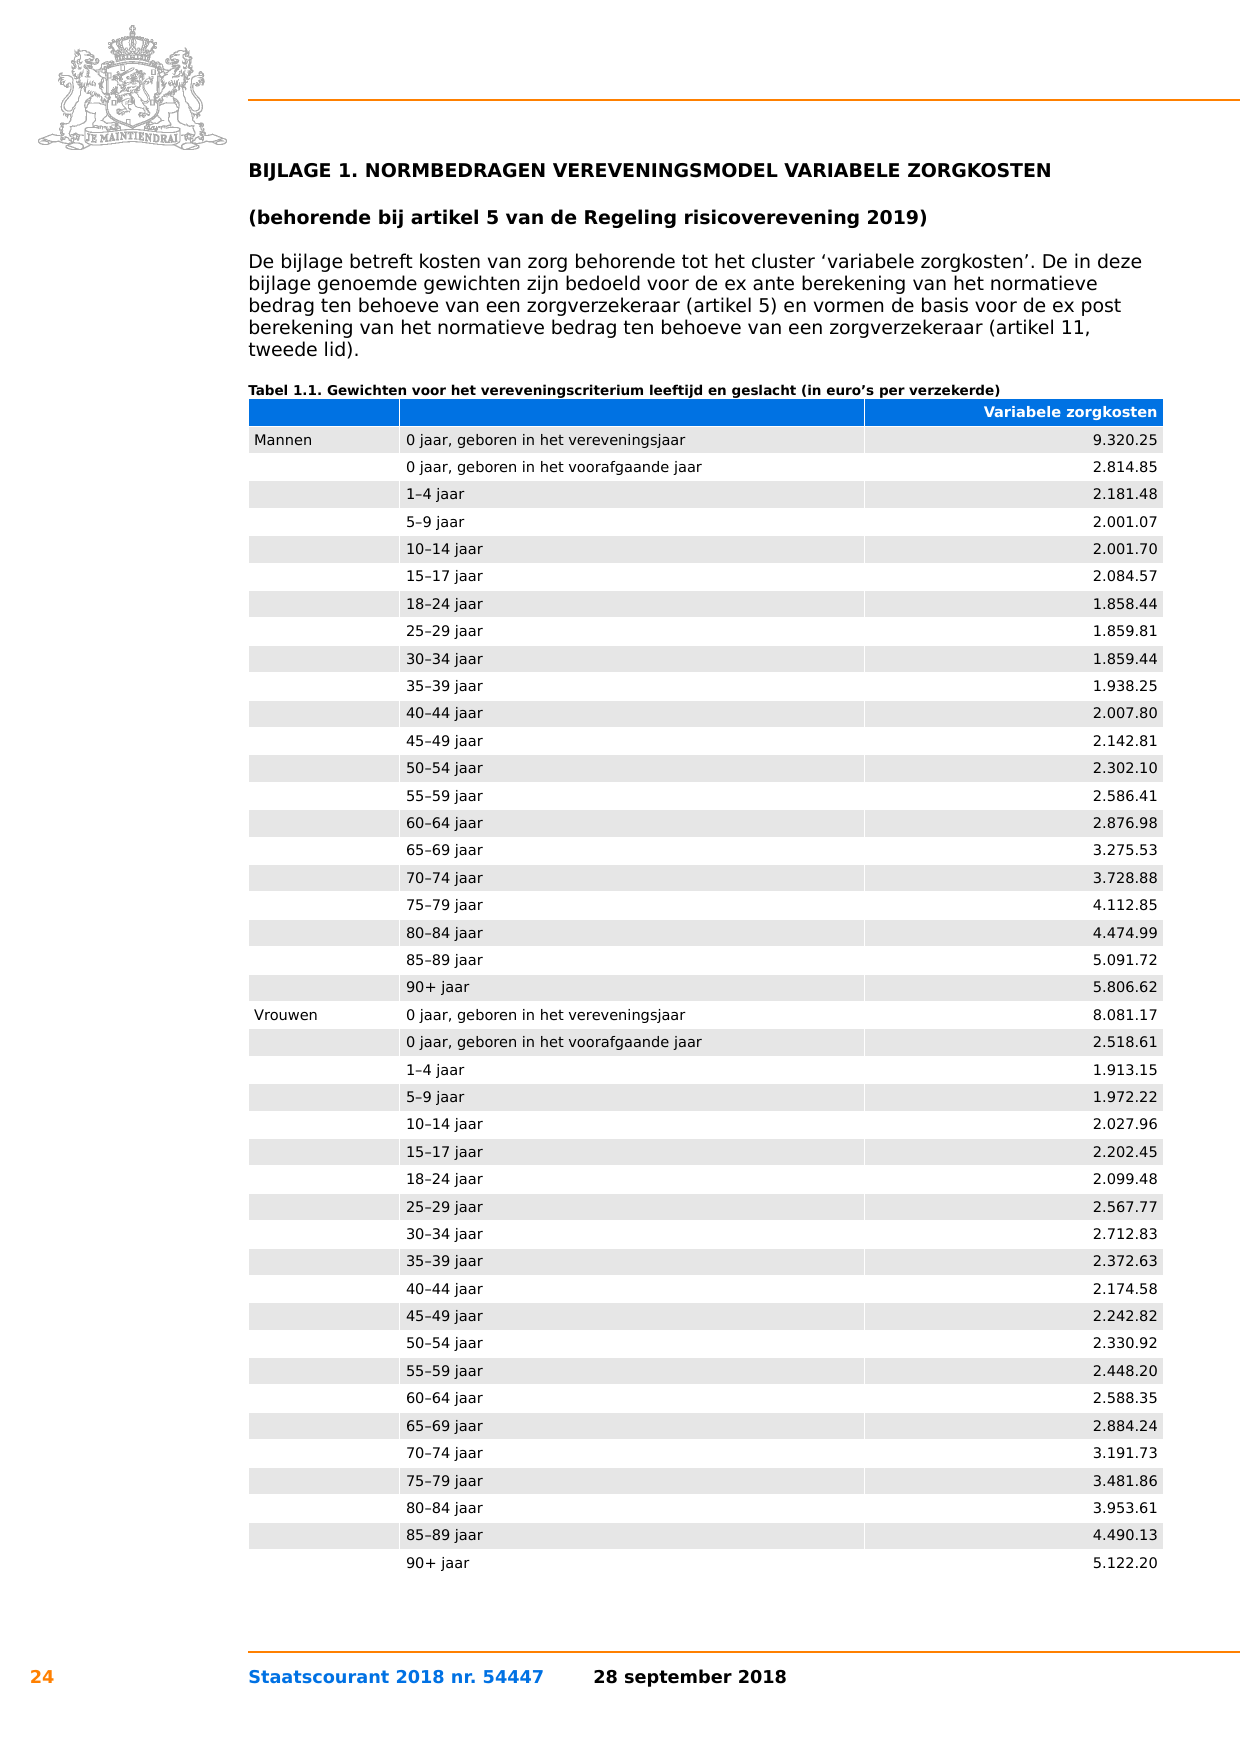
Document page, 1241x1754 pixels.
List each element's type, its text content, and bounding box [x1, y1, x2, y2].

table_cell 5.806.62 [865, 975, 1163, 1001]
table_cell 8.081.17 [865, 1002, 1163, 1028]
table_cell 1–4 jaar [400, 1057, 864, 1083]
subtitle BIJLAGE 1. NORMBEDRAGEN VEREVENINGSMODEL VARIABELE ZORGKOSTEN [248, 160, 1163, 182]
table_cell [249, 1523, 399, 1549]
text De bijlage betreft kosten van zorg behorende tot het cluster ‘variabele zorgkosten’. De in deze bijlage genoemde gewichten zijn bedoeld voor de ex ante berekening van het normatieve bedrag ten behoeve van een zorgverzekeraar (artikel 5) en vormen de basis voor de ex post berekening van het normatieve bedrag ten behoeve van een zorgverzekeraar (artikel 11, tweede lid). [248, 251, 1163, 361]
table_cell [249, 536, 399, 563]
table_cell 1.859.44 [865, 646, 1163, 672]
table_cell [249, 509, 399, 535]
table_cell 2.518.61 [865, 1029, 1163, 1056]
table_cell 1.859.81 [865, 619, 1163, 645]
table_header Tabel 1.1. Gewichten voor het vereveningscriterium leeftijd en geslacht (in euro’s per verzekerde) [248, 383, 1163, 398]
table_cell 2.181.48 [865, 481, 1163, 508]
picture [38, 25, 227, 150]
table_cell [249, 1495, 399, 1521]
table_cell 35–39 jaar [400, 673, 864, 699]
table_cell 15–17 jaar [400, 1139, 864, 1165]
table_cell 90+ jaar [400, 975, 864, 1001]
table_cell 10–14 jaar [400, 536, 864, 563]
table_cell 75–79 jaar [400, 893, 864, 919]
table_cell 2.712.83 [865, 1221, 1163, 1247]
table_cell 0 jaar, geboren in het vereveningsjaar [400, 1002, 864, 1028]
table_cell [249, 1194, 399, 1220]
table_cell [249, 1139, 399, 1165]
table_cell 5.122.20 [865, 1550, 1163, 1576]
table_cell 55–59 jaar [400, 1358, 864, 1384]
table_cell 2.567.77 [865, 1194, 1163, 1220]
table_cell 70–74 jaar [400, 865, 864, 891]
table_cell [249, 893, 399, 919]
table_cell [249, 646, 399, 672]
table_cell [249, 728, 399, 754]
table_cell [249, 454, 399, 480]
table_cell 2.027.96 [865, 1112, 1163, 1138]
table_cell 2.814.85 [865, 454, 1163, 480]
table_cell 2.142.81 [865, 728, 1163, 754]
table_cell [249, 1413, 399, 1439]
table_cell 85–89 jaar [400, 947, 864, 973]
table_cell 3.191.73 [865, 1440, 1163, 1467]
table_cell [249, 1276, 399, 1302]
table_cell [249, 865, 399, 891]
table_cell 2.099.48 [865, 1166, 1163, 1193]
table_cell 2.884.24 [865, 1413, 1163, 1439]
table_cell [249, 1249, 399, 1275]
table_cell [249, 673, 399, 699]
table_cell 0 jaar, geboren in het voorafgaande jaar [400, 1029, 864, 1056]
table_cell 1–4 jaar [400, 481, 864, 508]
table_cell 2.001.07 [865, 509, 1163, 535]
table_cell [249, 1550, 399, 1576]
table_cell 3.275.53 [865, 838, 1163, 864]
table_cell [249, 783, 399, 809]
table_cell 25–29 jaar [400, 1194, 864, 1220]
table_cell [249, 591, 399, 617]
table_cell 45–49 jaar [400, 1303, 864, 1330]
table_cell Variabele zorgkosten [865, 399, 1163, 426]
table_cell 4.112.85 [865, 893, 1163, 919]
table_cell [400, 399, 864, 426]
table_cell 85–89 jaar [400, 1523, 864, 1549]
table_cell [249, 701, 399, 727]
table_cell 2.174.58 [865, 1276, 1163, 1302]
table_cell [249, 1331, 399, 1357]
table_cell 5–9 jaar [400, 509, 864, 535]
table_cell 50–54 jaar [400, 755, 864, 782]
table_cell 9.320.25 [865, 427, 1163, 453]
table_cell 4.490.13 [865, 1523, 1163, 1549]
table_cell 40–44 jaar [400, 701, 864, 727]
table_cell 18–24 jaar [400, 591, 864, 617]
table_cell 3.481.86 [865, 1468, 1163, 1494]
table_cell [249, 1358, 399, 1384]
table_cell 1.972.22 [865, 1084, 1163, 1111]
table_cell 18–24 jaar [400, 1166, 864, 1193]
table_cell Mannen [249, 427, 399, 453]
table_cell 2.586.41 [865, 783, 1163, 809]
table_cell 2.007.80 [865, 701, 1163, 727]
table_cell 2.876.98 [865, 810, 1163, 837]
table_cell 0 jaar, geboren in het vereveningsjaar [400, 427, 864, 453]
table_cell [249, 1057, 399, 1083]
table_cell [249, 1386, 399, 1412]
table_cell [249, 920, 399, 946]
table_cell 75–79 jaar [400, 1468, 864, 1494]
table_cell 2.302.10 [865, 755, 1163, 782]
table_cell 2.448.20 [865, 1358, 1163, 1384]
table_cell 25–29 jaar [400, 619, 864, 645]
table_cell 40–44 jaar [400, 1276, 864, 1302]
table_cell [249, 564, 399, 590]
table_cell 2.202.45 [865, 1139, 1163, 1165]
table_cell 80–84 jaar [400, 1495, 864, 1521]
table_cell [249, 1112, 399, 1138]
table_cell 2.001.70 [865, 536, 1163, 563]
table_cell [249, 1303, 399, 1330]
table_cell 60–64 jaar [400, 1386, 864, 1412]
table_cell [249, 399, 399, 426]
table_cell 10–14 jaar [400, 1112, 864, 1138]
table_cell [249, 1468, 399, 1494]
table_cell [249, 481, 399, 508]
table_cell 2.242.82 [865, 1303, 1163, 1330]
table_cell 4.474.99 [865, 920, 1163, 946]
table_cell 80–84 jaar [400, 920, 864, 946]
table_cell [249, 810, 399, 837]
table_cell 1.938.25 [865, 673, 1163, 699]
table_cell 2.084.57 [865, 564, 1163, 590]
table_cell 1.858.44 [865, 591, 1163, 617]
table_cell 0 jaar, geboren in het voorafgaande jaar [400, 454, 864, 480]
table_cell [249, 1166, 399, 1193]
table_cell 30–34 jaar [400, 646, 864, 672]
table_cell [249, 1221, 399, 1247]
table_cell 1.913.15 [865, 1057, 1163, 1083]
text (behorende bij artikel 5 van de Regeling risicoverevening 2019) [248, 207, 1163, 229]
table_cell 50–54 jaar [400, 1331, 864, 1357]
table_cell 2.330.92 [865, 1331, 1163, 1357]
table_cell 90+ jaar [400, 1550, 864, 1576]
table_cell 3.728.88 [865, 865, 1163, 891]
table_cell 5–9 jaar [400, 1084, 864, 1111]
table_cell 45–49 jaar [400, 728, 864, 754]
table_cell [249, 947, 399, 973]
table_cell 70–74 jaar [400, 1440, 864, 1467]
table_cell 15–17 jaar [400, 564, 864, 590]
table_cell 2.372.63 [865, 1249, 1163, 1275]
table_cell [249, 838, 399, 864]
table_cell 5.091.72 [865, 947, 1163, 973]
table_cell [249, 755, 399, 782]
table_cell 55–59 jaar [400, 783, 864, 809]
table_cell 35–39 jaar [400, 1249, 864, 1275]
table_cell 60–64 jaar [400, 810, 864, 837]
table_cell 65–69 jaar [400, 1413, 864, 1439]
table_cell [249, 1440, 399, 1467]
table_cell 3.953.61 [865, 1495, 1163, 1521]
table_cell [249, 619, 399, 645]
table_cell [249, 1029, 399, 1056]
table_cell [249, 1084, 399, 1111]
table_cell 30–34 jaar [400, 1221, 864, 1247]
table_cell Vrouwen [249, 1002, 399, 1028]
table_cell 65–69 jaar [400, 838, 864, 864]
table_cell 2.588.35 [865, 1386, 1163, 1412]
table_cell [249, 975, 399, 1001]
